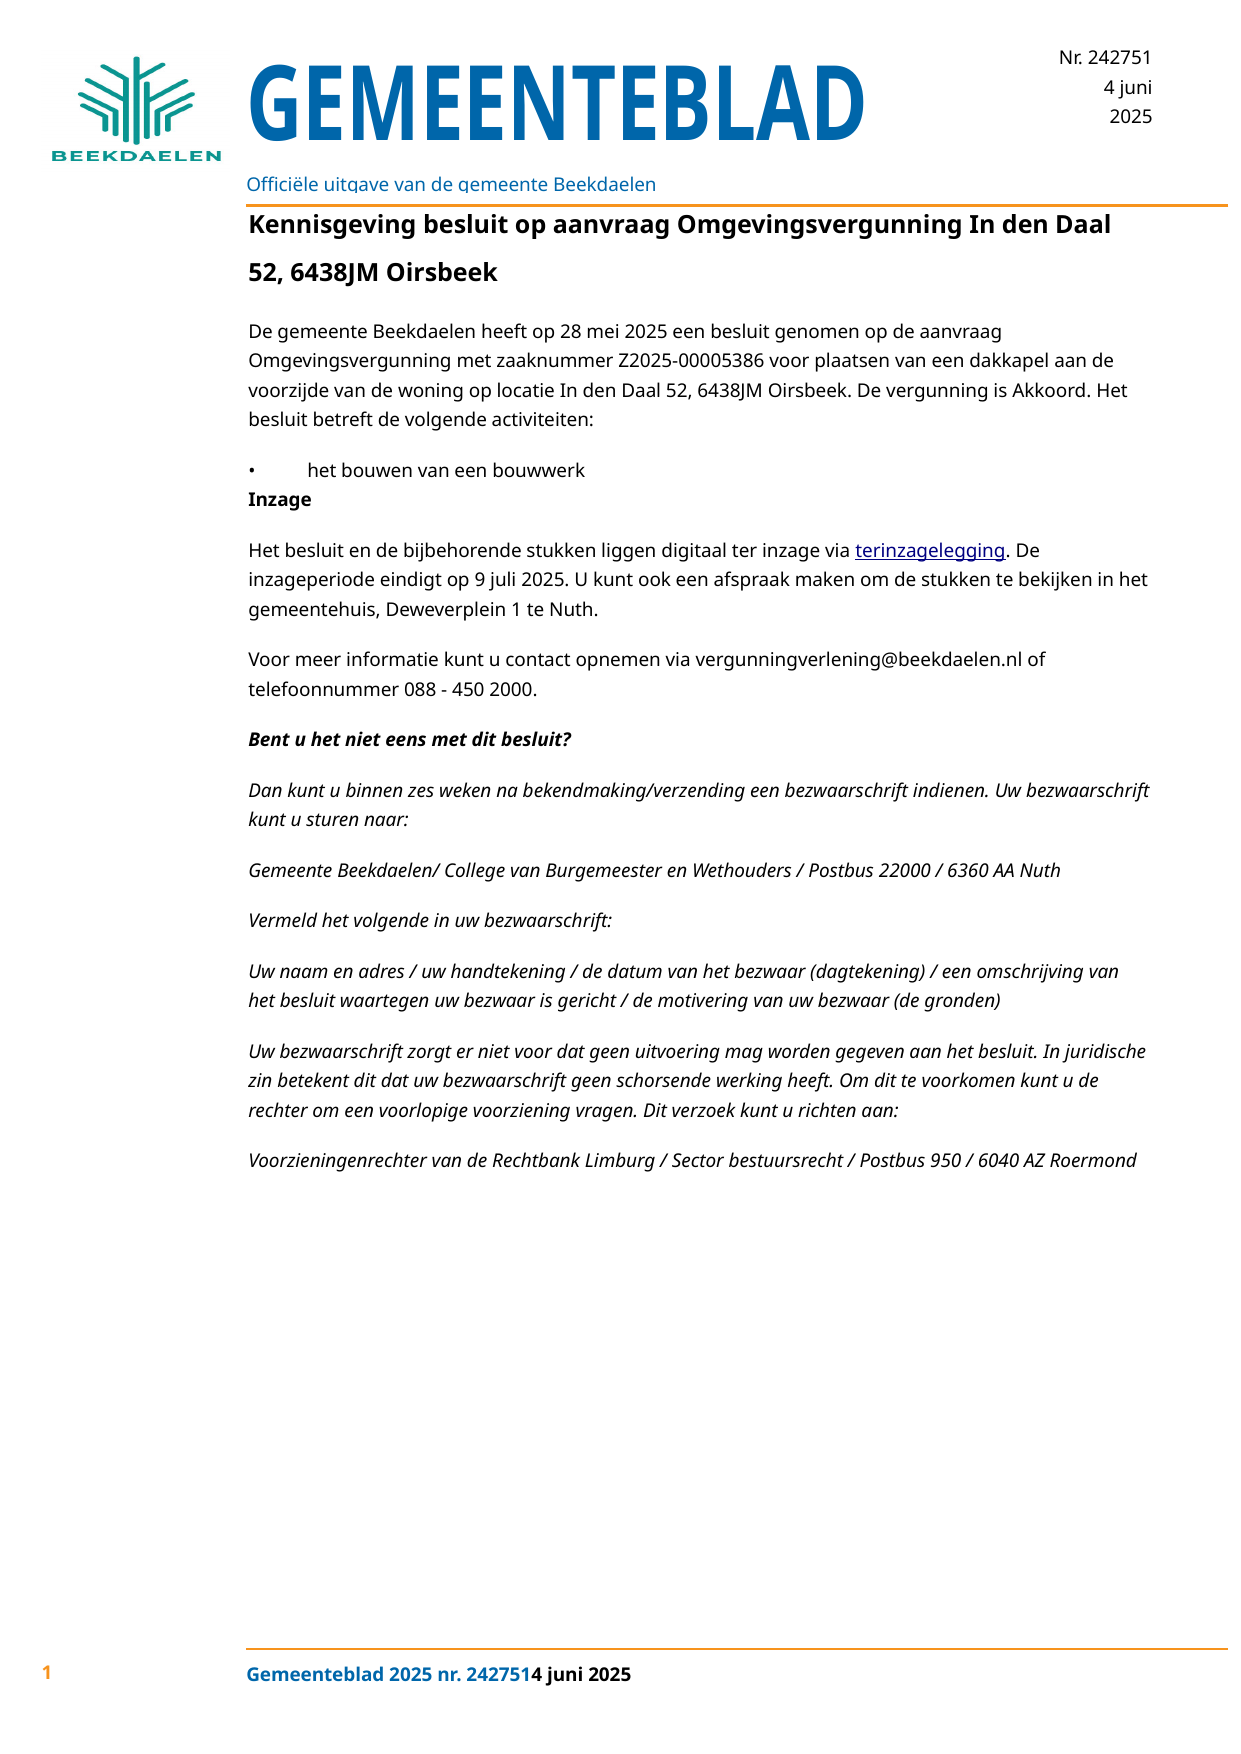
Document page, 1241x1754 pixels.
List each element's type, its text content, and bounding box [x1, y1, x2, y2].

text Inzage [248, 487, 1152, 512]
text Dan kunt u binnen zes weken na bekendmaking/verzending een bezwaarschrift indienen. Uw bezwaarschrift kunt u sturen naar: [248, 777, 1152, 832]
text De gemeente Beekdaelen heeft op 28 mei 2025 een besluit genomen op de aanvraag Omgevingsvergunning met zaaknummer Z2025-00005386 voor plaatsen van een dakkapel aan de voorzijde van de woning op locatie In den Daal 52, 6438JM Oirsbeek. De vergunning is Akkoord. Het besluit betreft de volgende activiteiten: [248, 318, 1152, 432]
text Gemeente Beekdaelen/ College van Burgemeester en Wethouders / Postbus 22000 / 6360 AA Nuth [248, 857, 1152, 883]
list het bouwen van een bouwwerk [248, 457, 1152, 483]
text Voorzieningenrechter van de Rechtbank Limburg / Sector bestuursrecht / Postbus 950 / 6040 AZ Roermond [248, 1147, 1152, 1173]
text Voor meer informatie kunt u contact opnemen via vergunningverlening@beekdaelen.nl of telefoonnummer 088 - 450 2000. [248, 647, 1152, 702]
text Bent u het niet eens met dit besluit? [248, 727, 1152, 752]
text Vermeld het volgende in uw bezwaarschrift: [248, 907, 1152, 933]
text Kennisgeving besluit op aanvraag Omgevingsvergunning In den Daal 52, 6438JM Oirsbeek [248, 207, 1152, 288]
text Uw naam en adres / uw handtekening / de datum van het bezwaar (dagtekening) / een omschrijving van het besluit waartegen uw bezwaar is gericht / de motivering van uw bezwaar (de gronden) [248, 958, 1152, 1013]
text Het besluit en de bijbehorende stukken liggen digitaal ter inzage via terinzagelegging. De inzageperiode eindigt op 9 juli 2025. U kunt ook een afspraak maken om de stukken te bekijken in het gemeentehuis, Deweverplein 1 te Nuth. [248, 537, 1152, 622]
text Uw bezwaarschrift zorgt er niet voor dat geen uitvoering mag worden gegeven aan het besluit. In juridische zin betekent dit dat uw bezwaarschrift geen schorsende werking heeft. Om dit te voorkomen kunt u de rechter om een voorlopige voorziening vragen. Dit verzoek kunt u richten aan: [248, 1038, 1152, 1123]
picture [41, 47, 231, 172]
